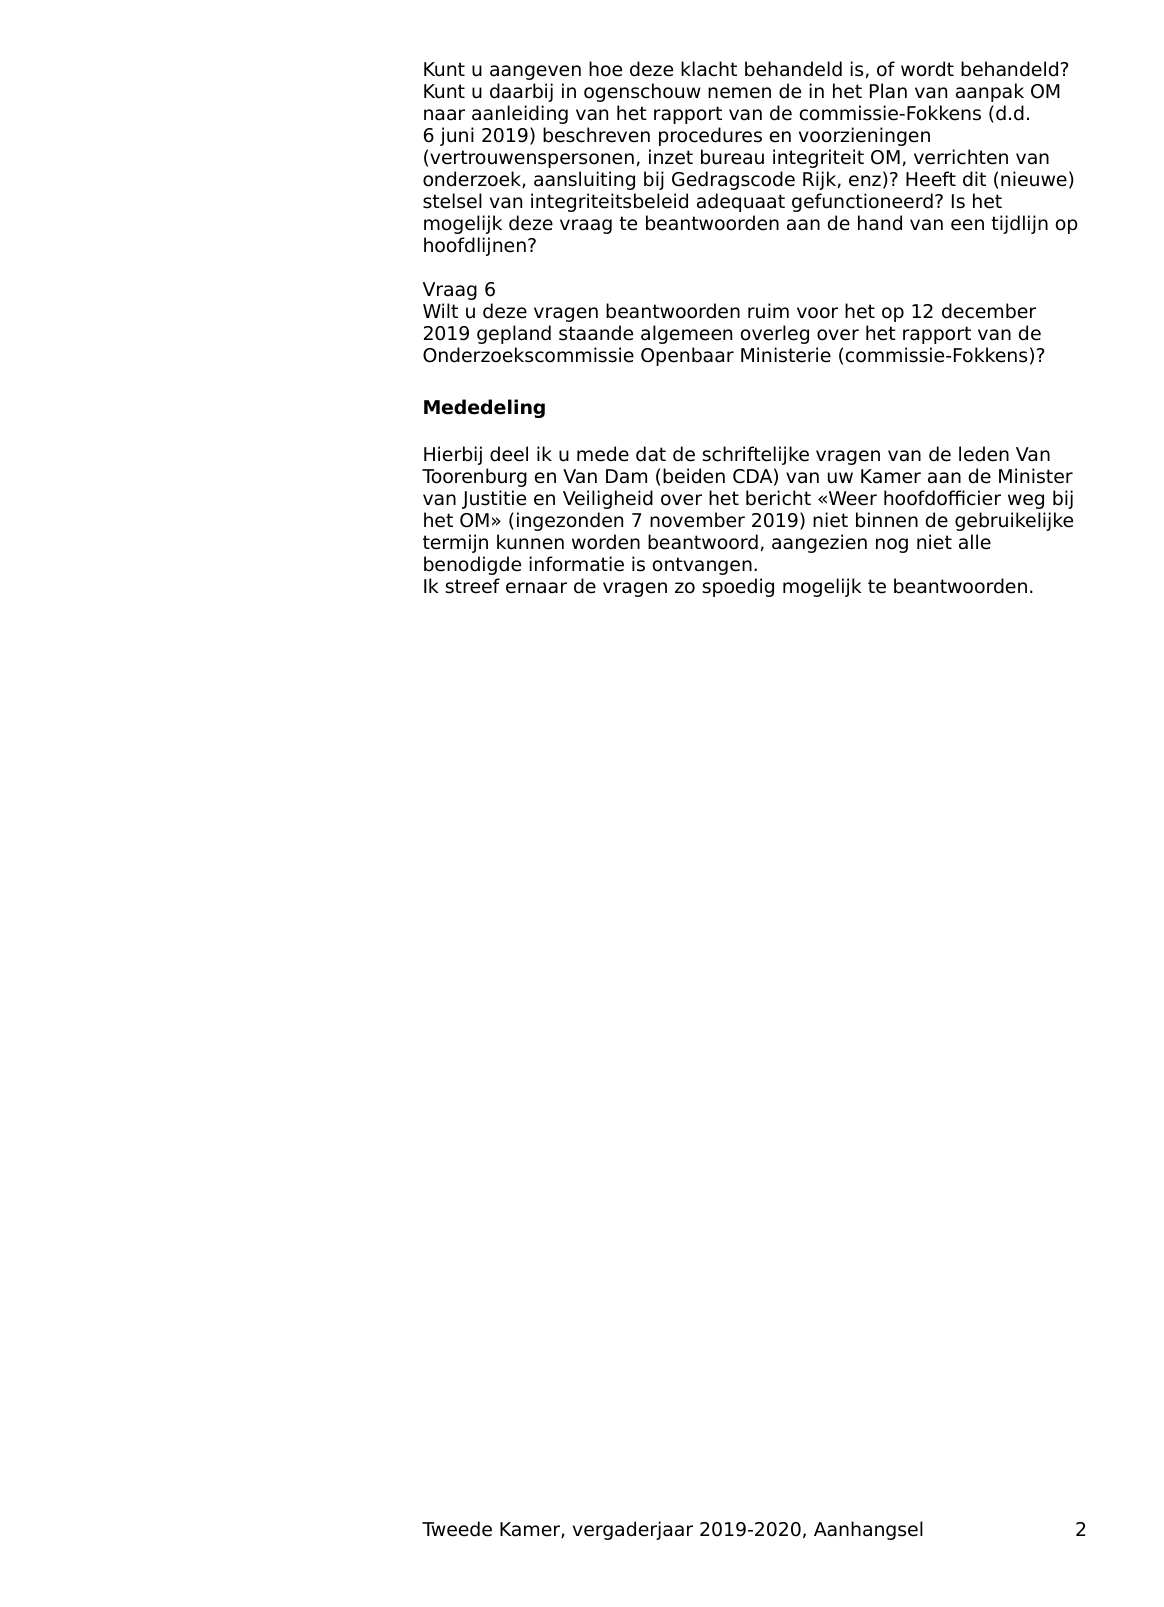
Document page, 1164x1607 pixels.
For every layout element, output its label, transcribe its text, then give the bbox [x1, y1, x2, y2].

text Hierbij deel ik u mede dat de schriftelijke vragen van de leden Van Toorenburg en Van Dam (beiden CDA) van uw Kamer aan de Minister van Justitie en Veiligheid over het bericht «Weer hoofdofficier weg bij het OM» (ingezonden 7 november 2019) niet binnen de gebruikelijke termijn kunnen worden beantwoord, aangezien nog niet alle benodigde informatie is ontvangen. [422, 444, 1087, 576]
text Wilt u deze vragen beantwoorden ruim voor het op 12 december 2019 gepland staande algemeen overleg over het rapport van de Onderzoekscommissie Openbaar Ministerie (commissie-Fokkens)? [422, 301, 1087, 367]
text Ik streef ernaar de vragen zo spoedig mogelijk te beantwoorden. [422, 576, 1087, 598]
text Kunt u aangeven hoe deze klacht behandeld is, of wordt behandeld? Kunt u daarbij in ogenschouw nemen de in het Plan van aanpak OM naar aanleiding van het rapport van de commissie-Fokkens (d.d. 6 juni 2019) beschreven procedures en voorzieningen (vertrouwenspersonen, inzet bureau integriteit OM, verrichten van onderzoek, aansluiting bij Gedragscode Rijk, enz)? Heeft dit (nieuwe) stelsel van integriteitsbeleid adequaat gefunctioneerd? Is het mogelijk deze vraag te beantwoorden aan de hand van een tijdlijn op hoofdlijnen? [422, 59, 1087, 257]
text Vraag 6 [422, 279, 1087, 301]
subtitle Mededeling [422, 397, 1087, 419]
